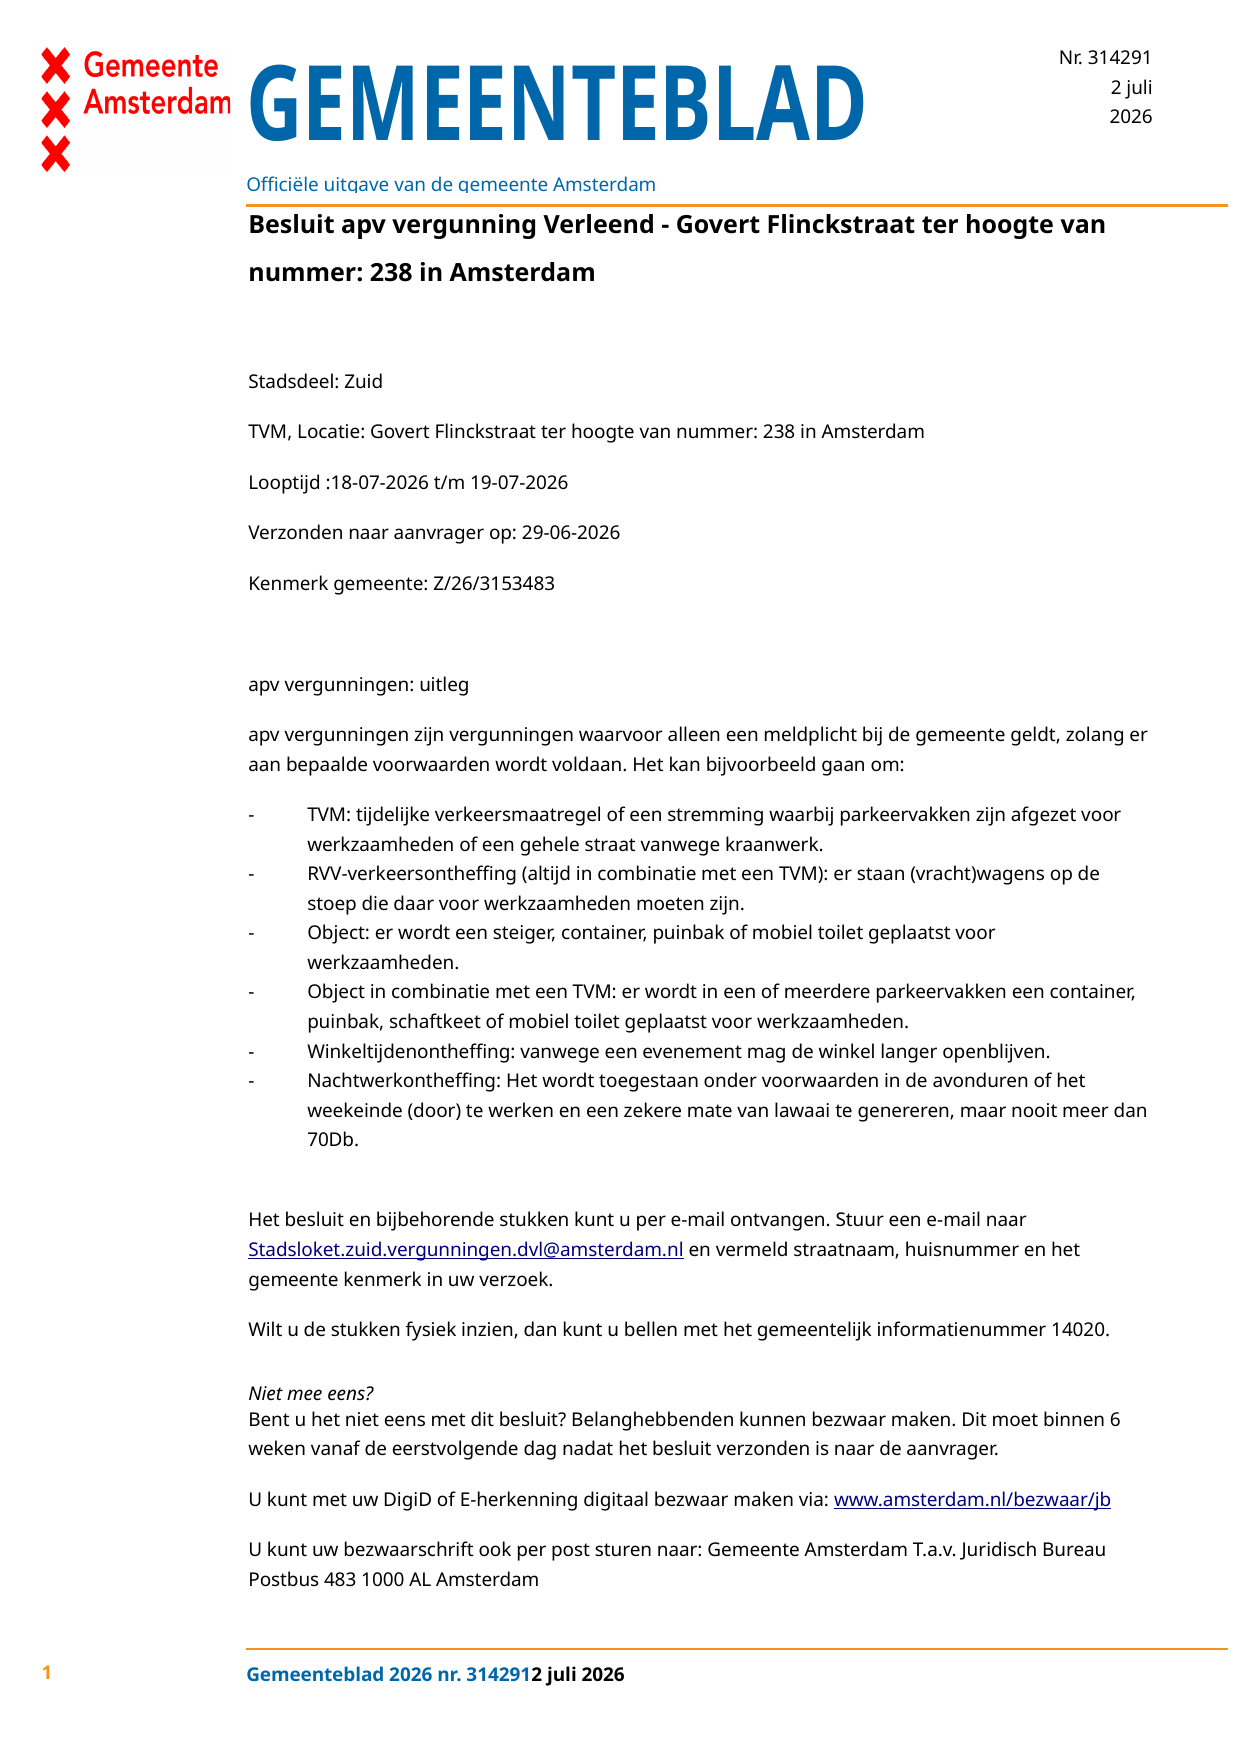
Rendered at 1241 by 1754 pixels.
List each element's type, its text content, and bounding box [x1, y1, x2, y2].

list Nachtwerkontheffing: Het wordt toegestaan onder voorwaarden in de avonduren of het weekeinde (door) te werken en een zekere mate van lawaai te genereren, maar nooit meer dan 70Db. [248, 1067, 1152, 1152]
picture [41, 47, 231, 172]
text U kunt met uw DigiD of E-herkenning digitaal bezwaar maken via: www.amsterdam.nl/bezwaar/jb [248, 1486, 1152, 1512]
list Object: er wordt een steiger, container, puinbak of mobiel toilet geplaatst voor werkzaamheden. [248, 919, 1152, 975]
list RVV-verkeersontheffing (altijd in combinatie met een TVM): er staan (vracht)wagens op de stoep die daar voor werkzaamheden moeten zijn. [248, 860, 1152, 916]
text Stadsdeel: Zuid [248, 368, 1152, 394]
list Winkeltijdenontheffing: vanwege een evenement mag de winkel langer openblijven. [248, 1038, 1152, 1064]
text TVM, Locatie: Govert Flinckstraat ter hoogte van nummer: 238 in Amsterdam [248, 419, 1152, 444]
text apv vergunningen zijn vergunningen waarvoor alleen een meldplicht bij de gemeente geldt, zolang er aan bepaalde voorwaarden wordt voldaan. Het kan bijvoorbeeld gaan om: [248, 721, 1152, 777]
text Verzonden naar aanvrager op: 29-06-2026 [248, 519, 1152, 545]
text U kunt uw bezwaarschrift ook per post sturen naar: Gemeente Amsterdam T.a.v. Juridisch Bureau Postbus 483 1000 AL Amsterdam [248, 1536, 1152, 1592]
text Bent u het niet eens met dit besluit? Belanghebbenden kunnen bezwaar maken. Dit moet binnen 6 weken vanaf de eerstvolgende dag nadat het besluit verzonden is naar de aanvrager. [248, 1406, 1152, 1461]
text Besluit apv vergunning Verleend - Govert Flinckstraat ter hoogte van nummer: 238 in Amsterdam [248, 207, 1152, 288]
list Object in combinatie met een TVM: er wordt in een of meerdere parkeervakken een container, puinbak, schaftkeet of mobiel toilet geplaatst voor werkzaamheden. [248, 979, 1152, 1034]
text Het besluit en bijbehorende stukken kunt u per e-mail ontvangen. Stuur een e-mail naar Stadsloket.zuid.vergunningen.dvl@amsterdam.nl en vermeld straatnaam, huisnummer en het gemeente kenmerk in uw verzoek. [248, 1207, 1152, 1292]
text Wilt u de stukken fysiek inzien, dan kunt u bellen met het gemeentelijk informatienummer 14020. [248, 1316, 1152, 1342]
list TVM: tijdelijke verkeersmaatregel of een stremming waarbij parkeervakken zijn afgezet voor werkzaamheden of een gehele straat vanwege kraanwerk. [248, 801, 1152, 857]
text Looptijd :18-07-2026 t/m 19-07-2026 [248, 469, 1152, 495]
text Niet mee eens? [248, 1380, 1152, 1406]
text Kenmerk gemeente: Z/26/3153483 [248, 570, 1152, 596]
text apv vergunningen: uitleg [248, 671, 1152, 697]
